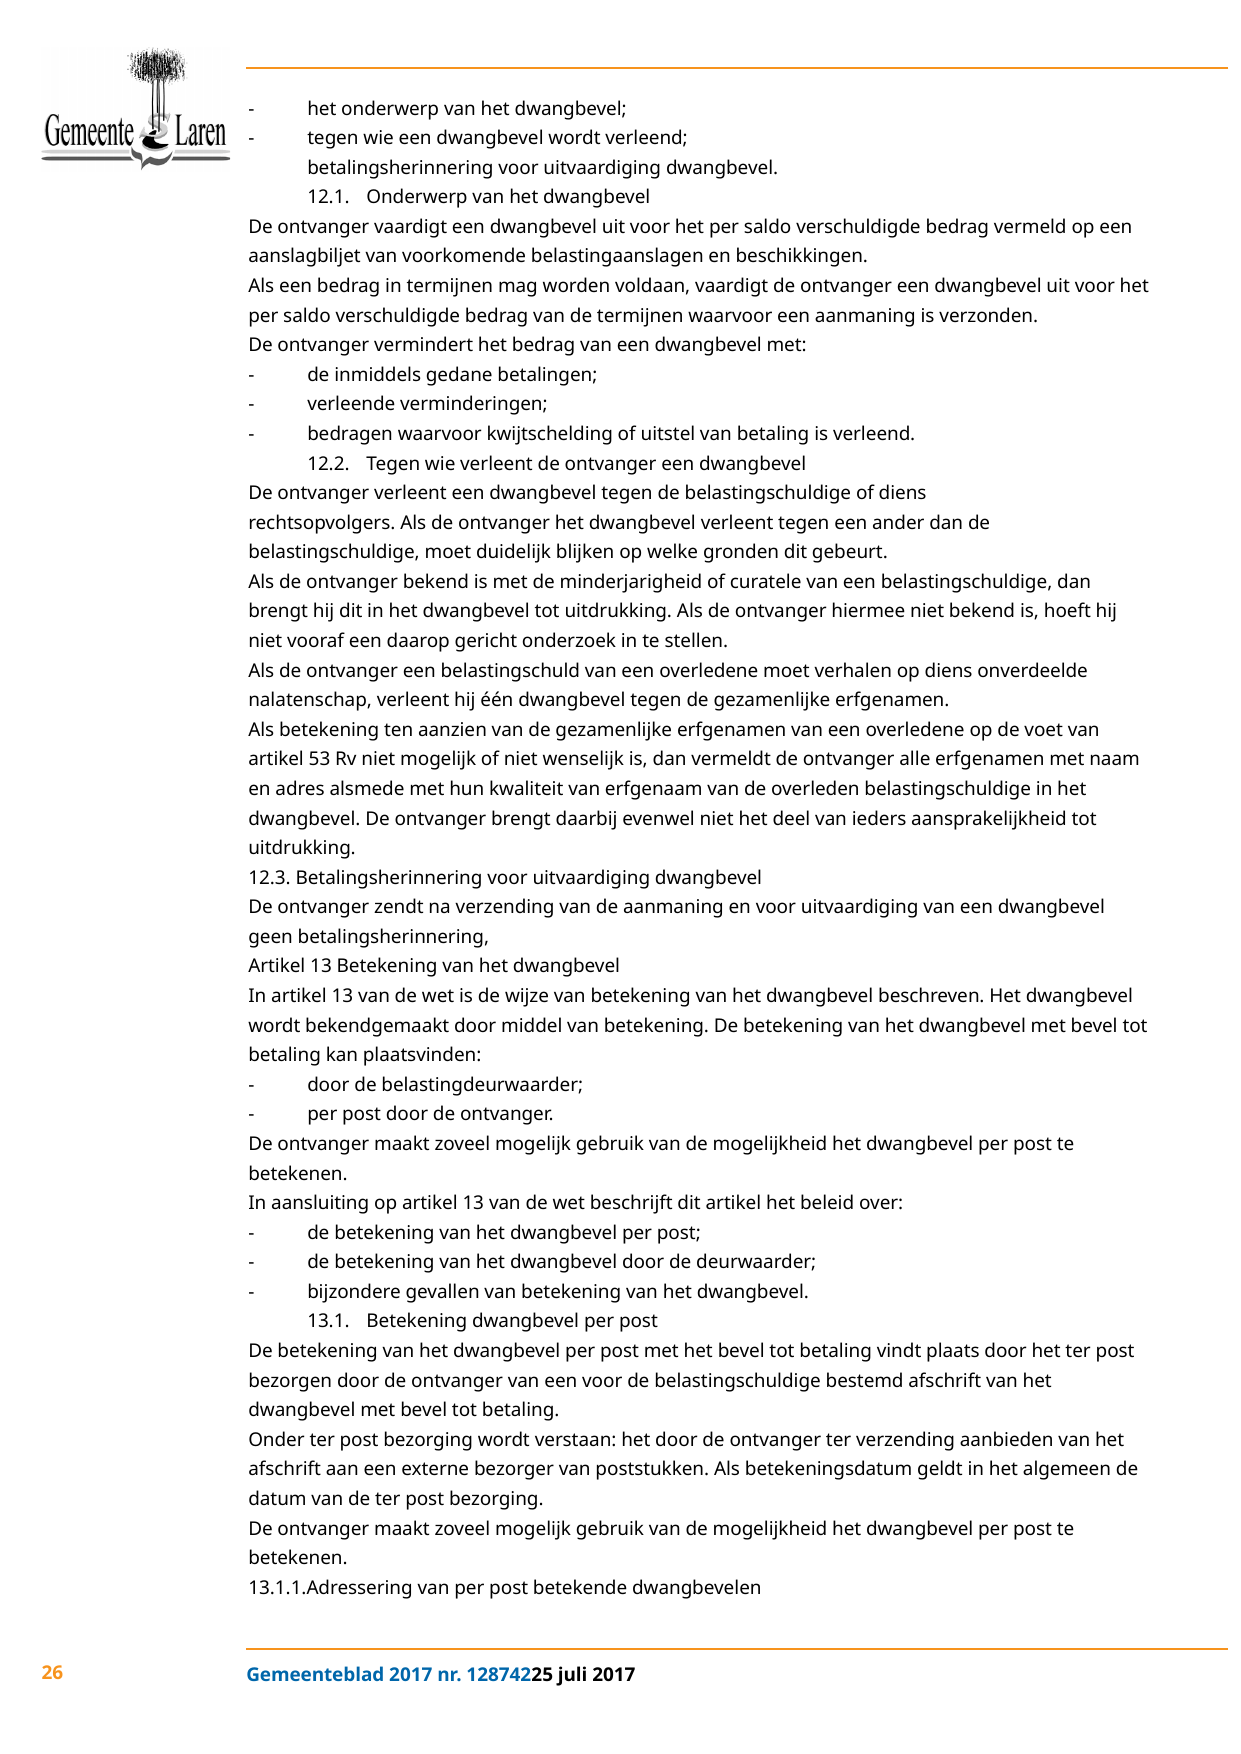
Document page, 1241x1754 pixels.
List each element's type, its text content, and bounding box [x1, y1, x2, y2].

text Als de ontvanger bekend is met de minderjarigheid of curatele van een belastingschuldige, dan brengt hij dit in het dwangbevel tot uitdrukking. Als de ontvanger hiermee niet bekend is, hoeft hij niet vooraf een daarop gericht onderzoek in te stellen. [248, 568, 1152, 653]
text Als een bedrag in termijnen mag worden voldaan, vaardigt de ontvanger een dwangbevel uit voor het per saldo verschuldigde bedrag van de termijnen waarvoor een aanmaning is verzonden. [248, 272, 1152, 328]
list Onderwerp van het dwangbevel [307, 183, 1152, 209]
text De ontvanger zendt na verzending van de aanmaning en voor uitvaardiging van een dwangbevel geen betalingsherinnering, [248, 893, 1152, 949]
list de betekening van het dwangbevel door de deurwaarder; [248, 1248, 1152, 1274]
text De ontvanger verleent een dwangbevel tegen de belastingschuldige of diens [248, 479, 1152, 505]
list Tegen wie verleent de ontvanger een dwangbevel [307, 450, 1152, 476]
list per post door de ontvanger. [248, 1101, 1152, 1126]
text Als de ontvanger een belastingschuld van een overledene moet verhalen op diens onverdeelde nalatenschap, verleent hij één dwangbevel tegen de gezamenlijke erfgenamen. [248, 657, 1152, 712]
text 12.3. Betalingsherinnering voor uitvaardiging dwangbevel [248, 864, 1152, 890]
text De betekening van het dwangbevel per post met het bevel tot betaling vindt plaats door het ter post bezorgen door de ontvanger van een voor de belastingschuldige bestemd afschrift van het dwangbevel met bevel tot betaling. [248, 1337, 1152, 1422]
text De ontvanger vaardigt een dwangbevel uit voor het per saldo verschuldigde bedrag vermeld op een aanslagbiljet van voorkomende belastingaanslagen en beschikkingen. [248, 213, 1152, 268]
list door de belastingdeurwaarder; [248, 1071, 1152, 1097]
list bedragen waarvoor kwijtschelding of uitstel van betaling is verleend. [248, 420, 1152, 446]
list tegen wie een dwangbevel wordt verleend; [248, 124, 1152, 150]
text 13.1.1.Adressering van per post betekende dwangbevelen [248, 1574, 1152, 1600]
list de inmiddels gedane betalingen; [248, 361, 1152, 387]
list bijzondere gevallen van betekening van het dwangbevel. [248, 1278, 1152, 1304]
text De ontvanger maakt zoveel mogelijk gebruik van de mogelijkheid het dwangbevel per post te betekenen. [248, 1515, 1152, 1570]
text De ontvanger vermindert het bedrag van een dwangbevel met: [248, 331, 1152, 357]
text In artikel 13 van de wet is de wijze van betekening van het dwangbevel beschreven. Het dwangbevel wordt bekendgemaakt door middel van betekening. De betekening van het dwangbevel met bevel tot betaling kan plaatsvinden: [248, 982, 1152, 1067]
text De ontvanger maakt zoveel mogelijk gebruik van de mogelijkheid het dwangbevel per post te betekenen. [248, 1130, 1152, 1186]
text rechtsopvolgers. Als de ontvanger het dwangbevel verleent tegen een ander dan de belastingschuldige, moet duidelijk blijken op welke gronden dit gebeurt. [248, 509, 1152, 564]
list de betekening van het dwangbevel per post; [248, 1219, 1152, 1245]
list verleende verminderingen; [248, 391, 1152, 416]
text Onder ter post bezorging wordt verstaan: het door de ontvanger ter verzending aanbieden van het afschrift aan een externe bezorger van poststukken. Als betekeningsdatum geldt in het algemeen de datum van de ter post bezorging. [248, 1426, 1152, 1511]
text Als betekening ten aanzien van de gezamenlijke erfgenamen van een overledene op de voet van artikel 53 Rv niet mogelijk of niet wenselijk is, dan vermeldt de ontvanger alle erfgenamen met naam en adres alsmede met hun kwaliteit van erfgenaam van de overleden belastingschuldige in het dwangbevel. De ontvanger brengt daarbij evenwel niet het deel van ieders aansprakelijkheid tot uitdrukking. [248, 716, 1152, 860]
list het onderwerp van het dwangbevel; [248, 95, 1152, 121]
picture [41, 47, 231, 172]
list Betekening dwangbevel per post [307, 1308, 1152, 1333]
text In aansluiting op artikel 13 van de wet beschrijft dit artikel het beleid over: [248, 1189, 1152, 1215]
list betalingsherinnering voor uitvaardiging dwangbevel. [248, 154, 1152, 180]
text Artikel 13 Betekening van het dwangbevel [248, 953, 1152, 978]
